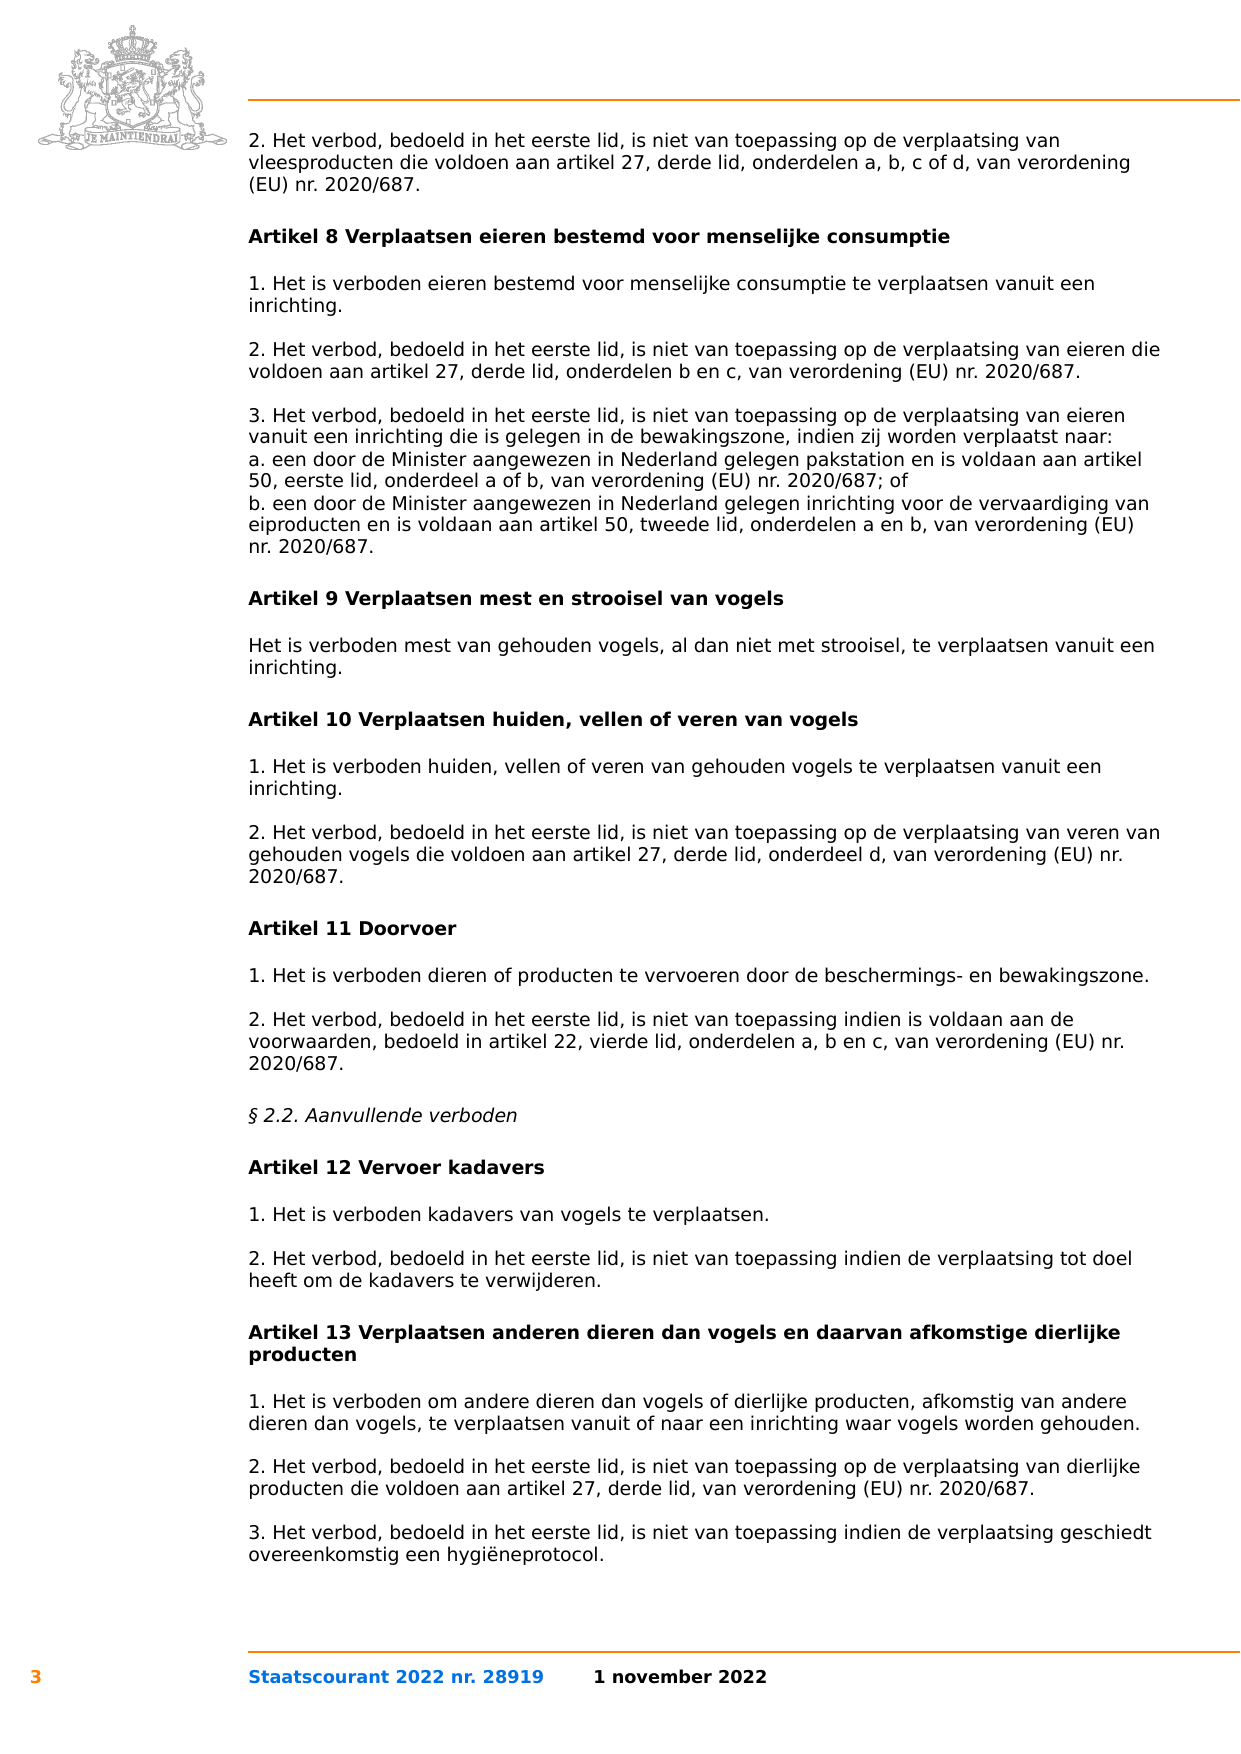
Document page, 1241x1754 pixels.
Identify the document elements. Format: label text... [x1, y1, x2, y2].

subtitle Artikel 8 Verplaatsen eieren bestemd voor menselijke consumptie [248, 226, 1163, 248]
text b. een door de Minister aangewezen in Nederland gelegen inrichting voor de vervaardiging van eiproducten en is voldaan aan artikel 50, tweede lid, onderdelen a en b, van verordening (EU) nr. 2020/687. [248, 492, 1163, 558]
subtitle Artikel 9 Verplaatsen mest en strooisel van vogels [248, 588, 1163, 610]
text 2. Het verbod, bedoeld in het eerste lid, is niet van toepassing op de verplaatsing van dierlijke producten die voldoen aan artikel 27, derde lid, van verordening (EU) nr. 2020/687. [248, 1456, 1163, 1500]
subtitle § 2.2. Aanvullende verboden [248, 1105, 1163, 1127]
text 2. Het verbod, bedoeld in het eerste lid, is niet van toepassing indien is voldaan aan de voorwaarden, bedoeld in artikel 22, vierde lid, onderdelen a, b en c, van verordening (EU) nr. 2020/687. [248, 1009, 1163, 1075]
text 1. Het is verboden dieren of producten te vervoeren door de beschermings- en bewakingszone. [248, 965, 1163, 987]
text 1. Het is verboden huiden, vellen of veren van gehouden vogels te verplaatsen vanuit een inrichting. [248, 756, 1163, 800]
text 2. Het verbod, bedoeld in het eerste lid, is niet van toepassing op de verplaatsing van veren van gehouden vogels die voldoen aan artikel 27, derde lid, onderdeel d, van verordening (EU) nr. 2020/687. [248, 822, 1163, 888]
text 1. Het is verboden kadavers van vogels te verplaatsen. [248, 1204, 1163, 1226]
subtitle Artikel 12 Vervoer kadavers [248, 1157, 1163, 1179]
text 2. Het verbod, bedoeld in het eerste lid, is niet van toepassing indien de verplaatsing tot doel heeft om de kadavers te verwijderen. [248, 1248, 1163, 1292]
text Het is verboden mest van gehouden vogels, al dan niet met strooisel, te verplaatsen vanuit een inrichting. [248, 635, 1163, 679]
subtitle Artikel 10 Verplaatsen huiden, vellen of veren van vogels [248, 709, 1163, 731]
subtitle Artikel 13 Verplaatsen anderen dieren dan vogels en daarvan afkomstige dierlijke producten [248, 1322, 1163, 1366]
text 3. Het verbod, bedoeld in het eerste lid, is niet van toepassing indien de verplaatsing geschiedt overeenkomstig een hygiëneprotocol. [248, 1522, 1163, 1566]
text a. een door de Minister aangewezen in Nederland gelegen pakstation en is voldaan aan artikel 50, eerste lid, onderdeel a of b, van verordening (EU) nr. 2020/687; of [248, 448, 1163, 492]
text 2. Het verbod, bedoeld in het eerste lid, is niet van toepassing op de verplaatsing van eieren die voldoen aan artikel 27, derde lid, onderdelen b en c, van verordening (EU) nr. 2020/687. [248, 339, 1163, 383]
text 2. Het verbod, bedoeld in het eerste lid, is niet van toepassing op de verplaatsing van vleesproducten die voldoen aan artikel 27, derde lid, onderdelen a, b, c of d, van verordening (EU) nr. 2020/687. [248, 130, 1163, 196]
text 1. Het is verboden om andere dieren dan vogels of dierlijke producten, afkomstig van andere dieren dan vogels, te verplaatsen vanuit of naar een inrichting waar vogels worden gehouden. [248, 1391, 1163, 1434]
subtitle Artikel 11 Doorvoer [248, 918, 1163, 940]
picture [38, 25, 227, 150]
text 3. Het verbod, bedoeld in het eerste lid, is niet van toepassing op de verplaatsing van eieren vanuit een inrichting die is gelegen in de bewakingszone, indien zij worden verplaatst naar: [248, 404, 1163, 448]
text 1. Het is verboden eieren bestemd voor menselijke consumptie te verplaatsen vanuit een inrichting. [248, 273, 1163, 317]
